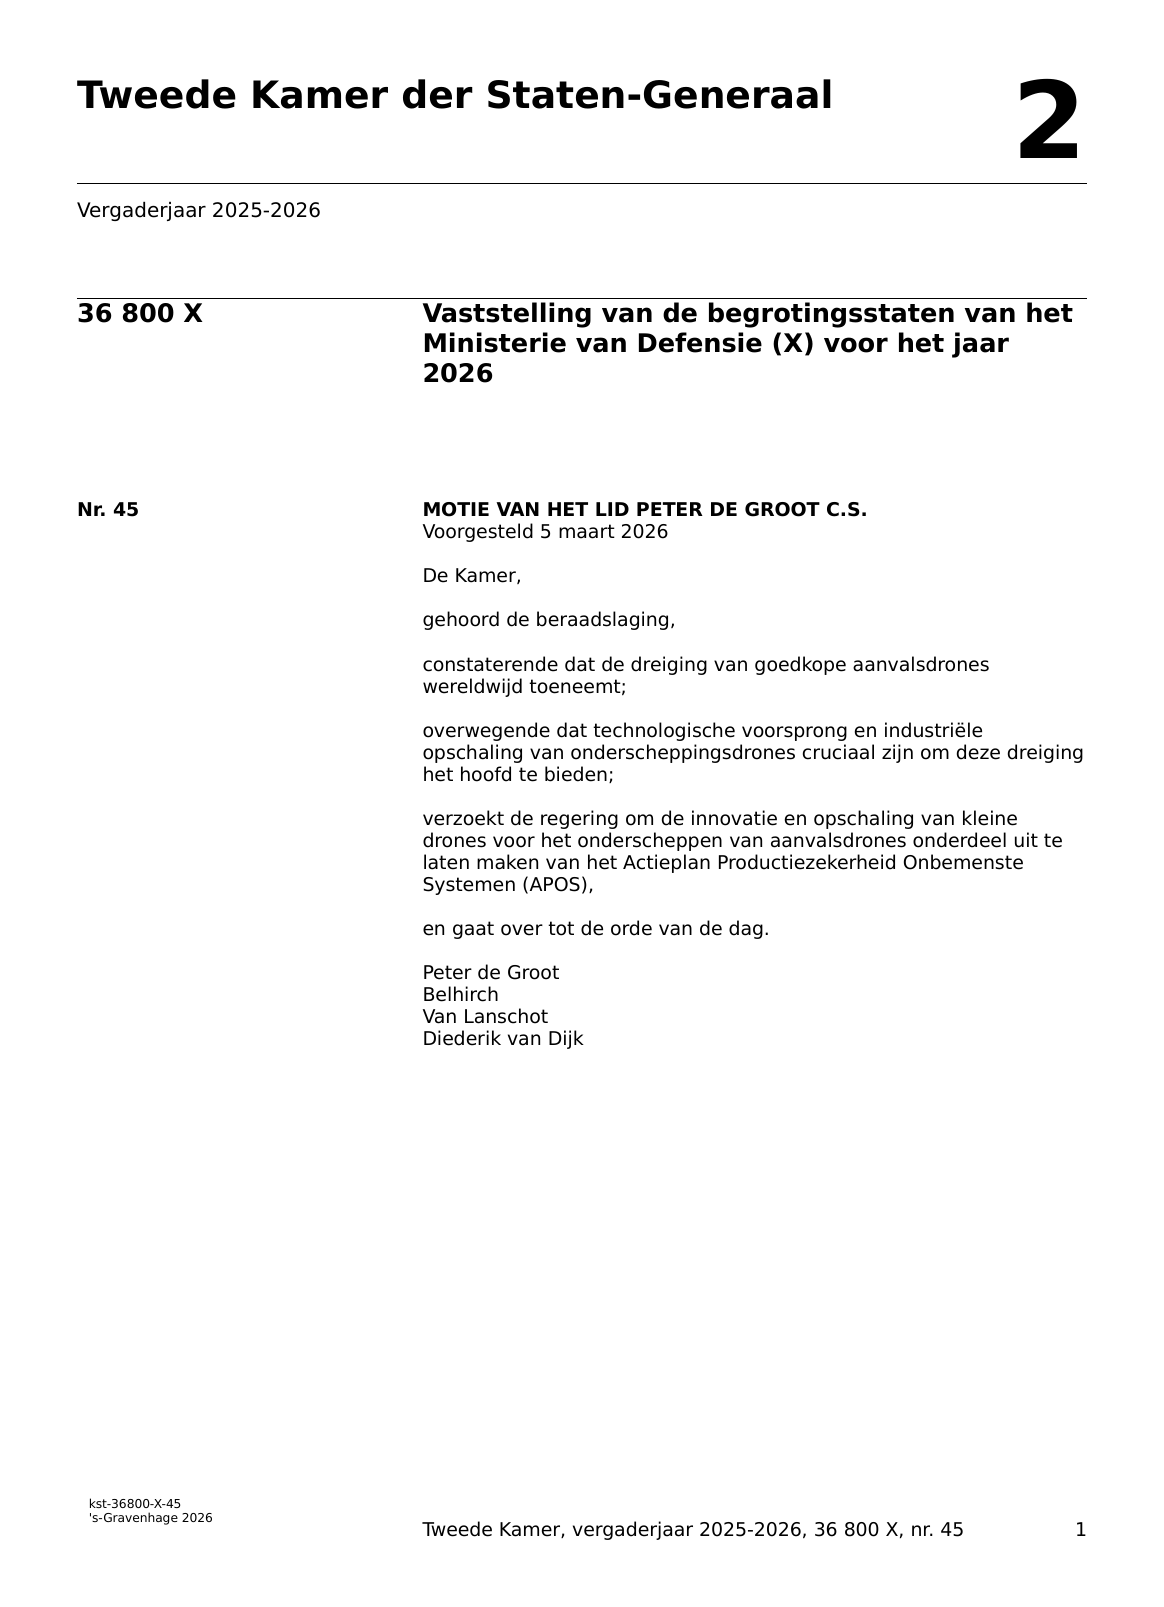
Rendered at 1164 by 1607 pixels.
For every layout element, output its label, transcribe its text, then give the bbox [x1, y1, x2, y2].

text en gaat over tot de orde van de dag. [422, 918, 1087, 940]
text Peter de Groot [422, 962, 1087, 984]
text Belhirch [422, 984, 1087, 1006]
text gehoord de beraadslaging, [422, 609, 1087, 631]
text constaterende dat de dreiging van goedkope aanvalsdrones wereldwijd toeneemt; [422, 653, 1087, 697]
text Van Lanschot [422, 1006, 1087, 1028]
text 's-Gravenhage 2026 [88, 1511, 323, 1525]
table_header 2 [886, 59, 1087, 183]
subtitle Nr. 45 MOTIE VAN HET LID PETER DE GROOT C.S. [77, 499, 1087, 521]
text Diederik van Dijk [422, 1028, 1087, 1050]
table_cell Vergaderjaar 2025-2026 [77, 184, 1087, 298]
text overwegende dat technologische voorsprong en industriële opschaling van onderscheppingsdrones cruciaal zijn om deze dreiging het hoofd te bieden; [422, 720, 1087, 786]
table_header Tweede Kamer der Staten-Generaal [77, 59, 886, 183]
text De Kamer, [422, 565, 1087, 587]
text kst-36800-X-45 [88, 1497, 323, 1511]
text verzoekt de regering om de innovatie en opschaling van kleine drones voor het onderscheppen van aanvalsdrones onderdeel uit te laten maken van het Actieplan Productiezekerheid Onbemenste Systemen (APOS), [422, 808, 1087, 896]
text Voorgesteld 5 maart 2026 [422, 521, 1087, 543]
subtitle 36 800 X Vaststelling van de begrotingsstaten van het Ministerie van Defensie (X) voor het jaar 2026 [77, 299, 1087, 388]
